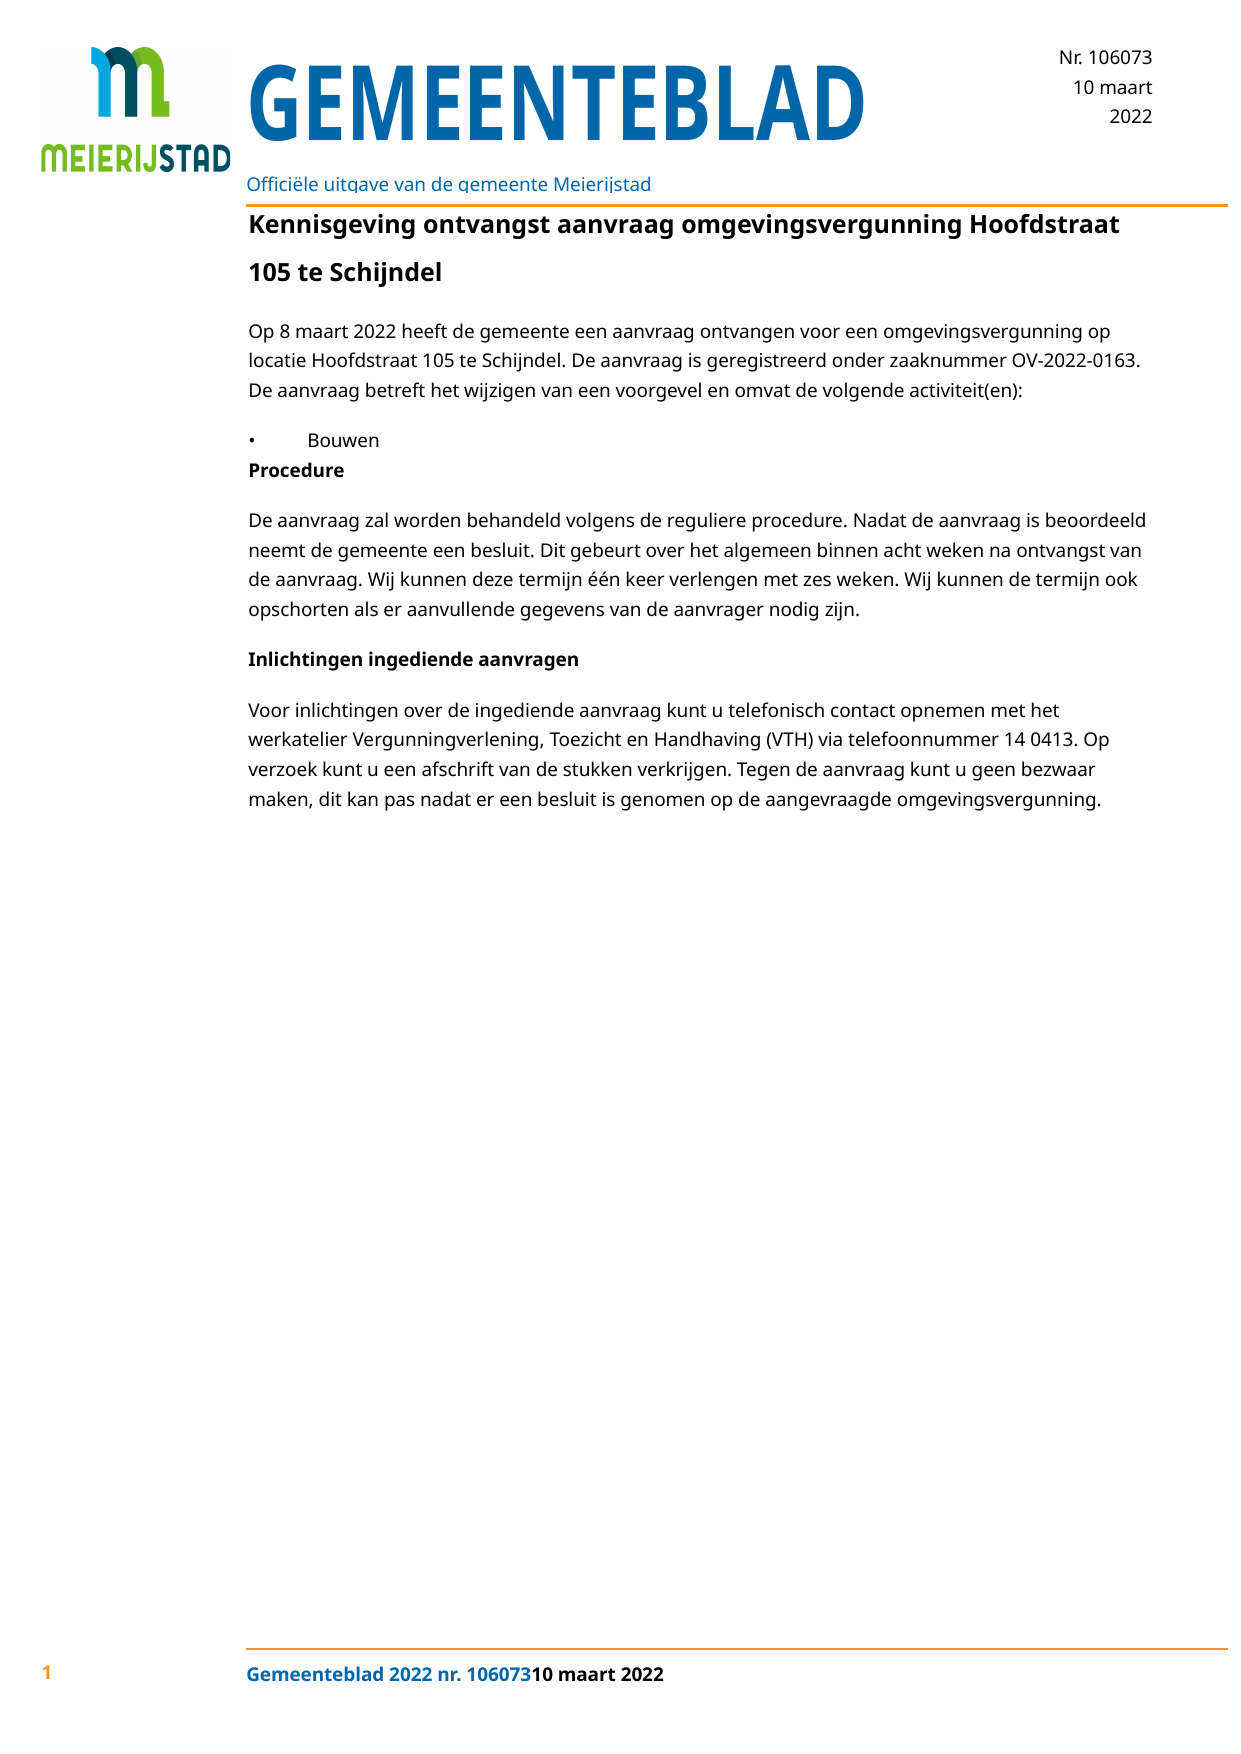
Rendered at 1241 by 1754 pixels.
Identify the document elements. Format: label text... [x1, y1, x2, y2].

list Bouwen [248, 427, 1152, 453]
text Inlichtingen ingediende aanvragen [248, 647, 1152, 672]
text De aanvraag zal worden behandeld volgens de reguliere procedure. Nadat de aanvraag is beoordeeld neemt de gemeente een besluit. Dit gebeurt over het algemeen binnen acht weken na ontvangst van de aanvraag. Wij kunnen deze termijn één keer verlengen met zes weken. Wij kunnen de termijn ook opschorten als er aanvullende gegevens van de aanvrager nodig zijn. [248, 507, 1152, 622]
picture [41, 47, 231, 172]
text Voor inlichtingen over de ingediende aanvraag kunt u telefonisch contact opnemen met het werkatelier Vergunningverlening, Toezicht en Handhaving (VTH) via telefoonnummer 14 0413. Op verzoek kunt u een afschrift van de stukken verkrijgen. Tegen de aanvraag kunt u geen bezwaar maken, dit kan pas nadat er een besluit is genomen op de aangevraagde omgevingsvergunning. [248, 697, 1152, 812]
text Procedure [248, 457, 1152, 483]
text Op 8 maart 2022 heeft de gemeente een aanvraag ontvangen voor een omgevingsvergunning op locatie Hoofdstraat 105 te Schijndel. De aanvraag is geregistreerd onder zaaknummer OV-2022-0163. De aanvraag betreft het wijzigen van een voorgevel en omvat de volgende activiteit(en): [248, 318, 1152, 403]
text Kennisgeving ontvangst aanvraag omgevingsvergunning Hoofdstraat 105 te Schijndel [248, 207, 1152, 288]
